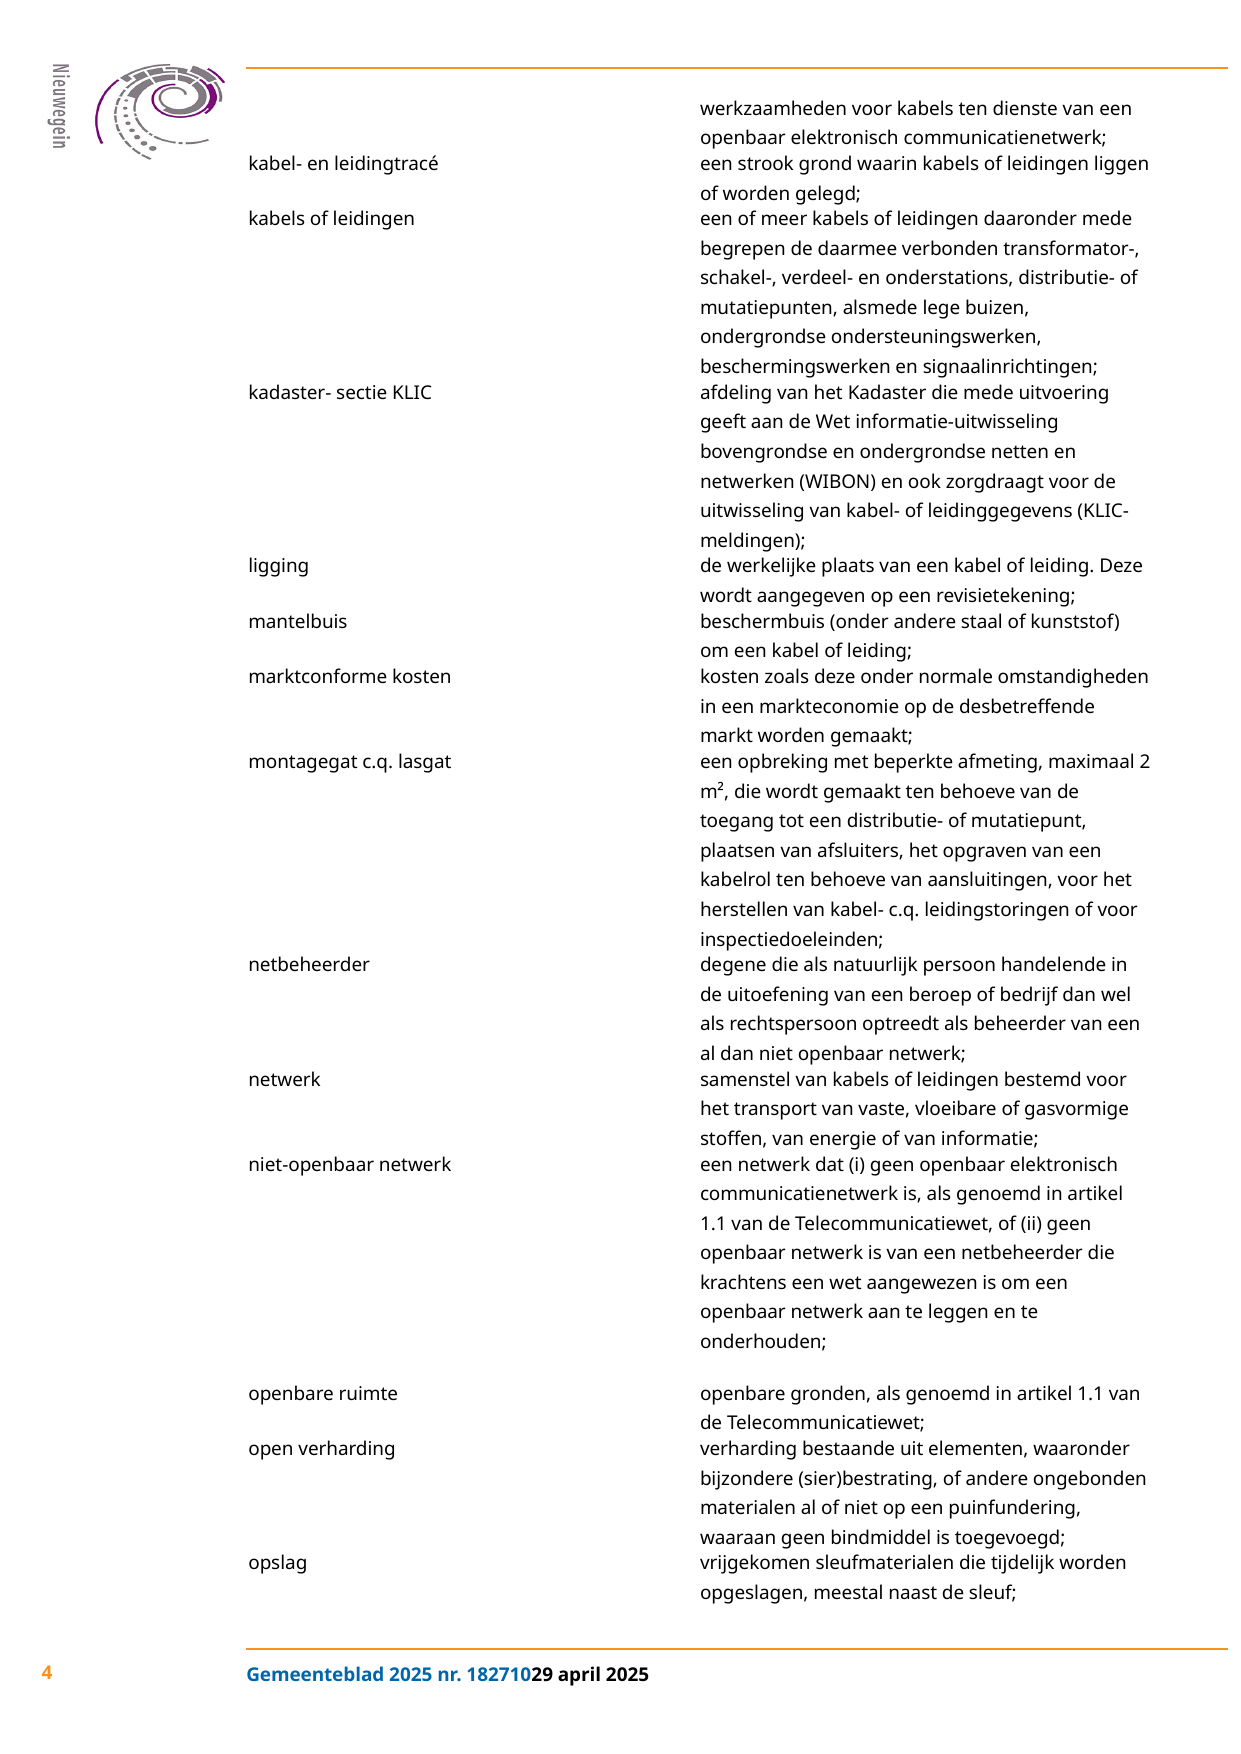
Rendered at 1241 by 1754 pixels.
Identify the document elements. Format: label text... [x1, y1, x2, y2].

table_cell de werkelijke plaats van een kabel of leiding. Deze wordt aangegeven op een revisietekening; [700, 553, 1152, 608]
table_cell ligging [248, 553, 700, 608]
table_cell samenstel van kabels of leidingen bestemd voor het transport van vaste, vloeibare of gasvormige stoffen, van energie of van informatie; [700, 1066, 1152, 1151]
table_cell netwerk [248, 1066, 700, 1151]
table_cell een opbreking met beperkte afmeting, maximaal 2 m², die wordt gemaakt ten behoeve van de toegang tot een distributie- of mutatiepunt, plaatsen van afsluiters, het opgraven van een kabelrol ten behoeve van aansluitingen, voor het herstellen van kabel- c.q. leidingstoringen of voor inspectiedoeleinden; [700, 748, 1152, 951]
table_cell een netwerk dat (i) geen openbaar elektronisch communicatienetwerk is, als genoemd in artikel 1.1 van de Telecommunicatiewet, of (ii) geen openbaar netwerk is van een netbeheerder die krachtens een wet aangewezen is om een openbaar netwerk aan te leggen en te onderhouden; [700, 1151, 1152, 1354]
table_cell mantelbuis [248, 608, 700, 663]
table_cell afdeling van het Kadaster die mede uitvoering geeft aan de Wet informatie-uitwisseling bovengrondse en ondergrondse netten en netwerken (WIBON) en ook zorgdraagt voor de uitwisseling van kabel- of leidinggegevens (KLIC-meldingen); [700, 379, 1152, 553]
table_cell [248, 95, 700, 150]
picture [41, 47, 231, 172]
table_cell beschermbuis (onder andere staal of kunststof) om een kabel of leiding; [700, 608, 1152, 663]
table_cell opslag [248, 1550, 700, 1605]
table_cell kosten zoals deze onder normale omstandigheden in een markteconomie op de desbetreffende markt worden gemaakt; [700, 663, 1152, 748]
table_cell openbare ruimte [248, 1380, 700, 1435]
table_cell niet-openbaar netwerk [248, 1151, 700, 1354]
table_cell verharding bestaande uit elementen, waaronder bijzondere (sier)bestrating, of andere ongebonden materialen al of niet op een puinfundering, waaraan geen bindmiddel is toegevoegd; [700, 1435, 1152, 1549]
table_cell een of meer kabels of leidingen daaronder mede begrepen de daarmee verbonden transformator-, schakel-, verdeel- en onderstations, distributie- of mutatiepunten, alsmede lege buizen, ondergrondse ondersteuningswerken, beschermingswerken en signaalinrichtingen; [700, 205, 1152, 379]
table_cell degene die als natuurlijk persoon handelende in de uitoefening van een beroep of bedrijf dan wel als rechtspersoon optreedt als beheerder van een al dan niet openbaar netwerk; [700, 951, 1152, 1066]
table_cell montagegat c.q. lasgat [248, 748, 700, 951]
table_cell openbare gronden, als genoemd in artikel 1.1 van de Telecommunicatiewet; [700, 1380, 1152, 1435]
table_cell open verharding [248, 1435, 700, 1549]
table_cell marktconforme kosten [248, 663, 700, 748]
table_cell kadaster- sectie KLIC [248, 379, 700, 553]
table_cell een strook grond waarin kabels of leidingen liggen of worden gelegd; [700, 150, 1152, 205]
table_cell werkzaamheden voor kabels ten dienste van een openbaar elektronisch communicatienetwerk; [700, 95, 1152, 150]
table_cell vrijgekomen sleufmaterialen die tijdelijk worden opgeslagen, meestal naast de sleuf; [700, 1550, 1152, 1605]
table_cell kabel- en leidingtracé [248, 150, 700, 205]
table_cell [700, 1354, 1152, 1380]
table_cell netbeheerder [248, 951, 700, 1066]
table_cell kabels of leidingen [248, 205, 700, 379]
table_cell [248, 1354, 700, 1380]
